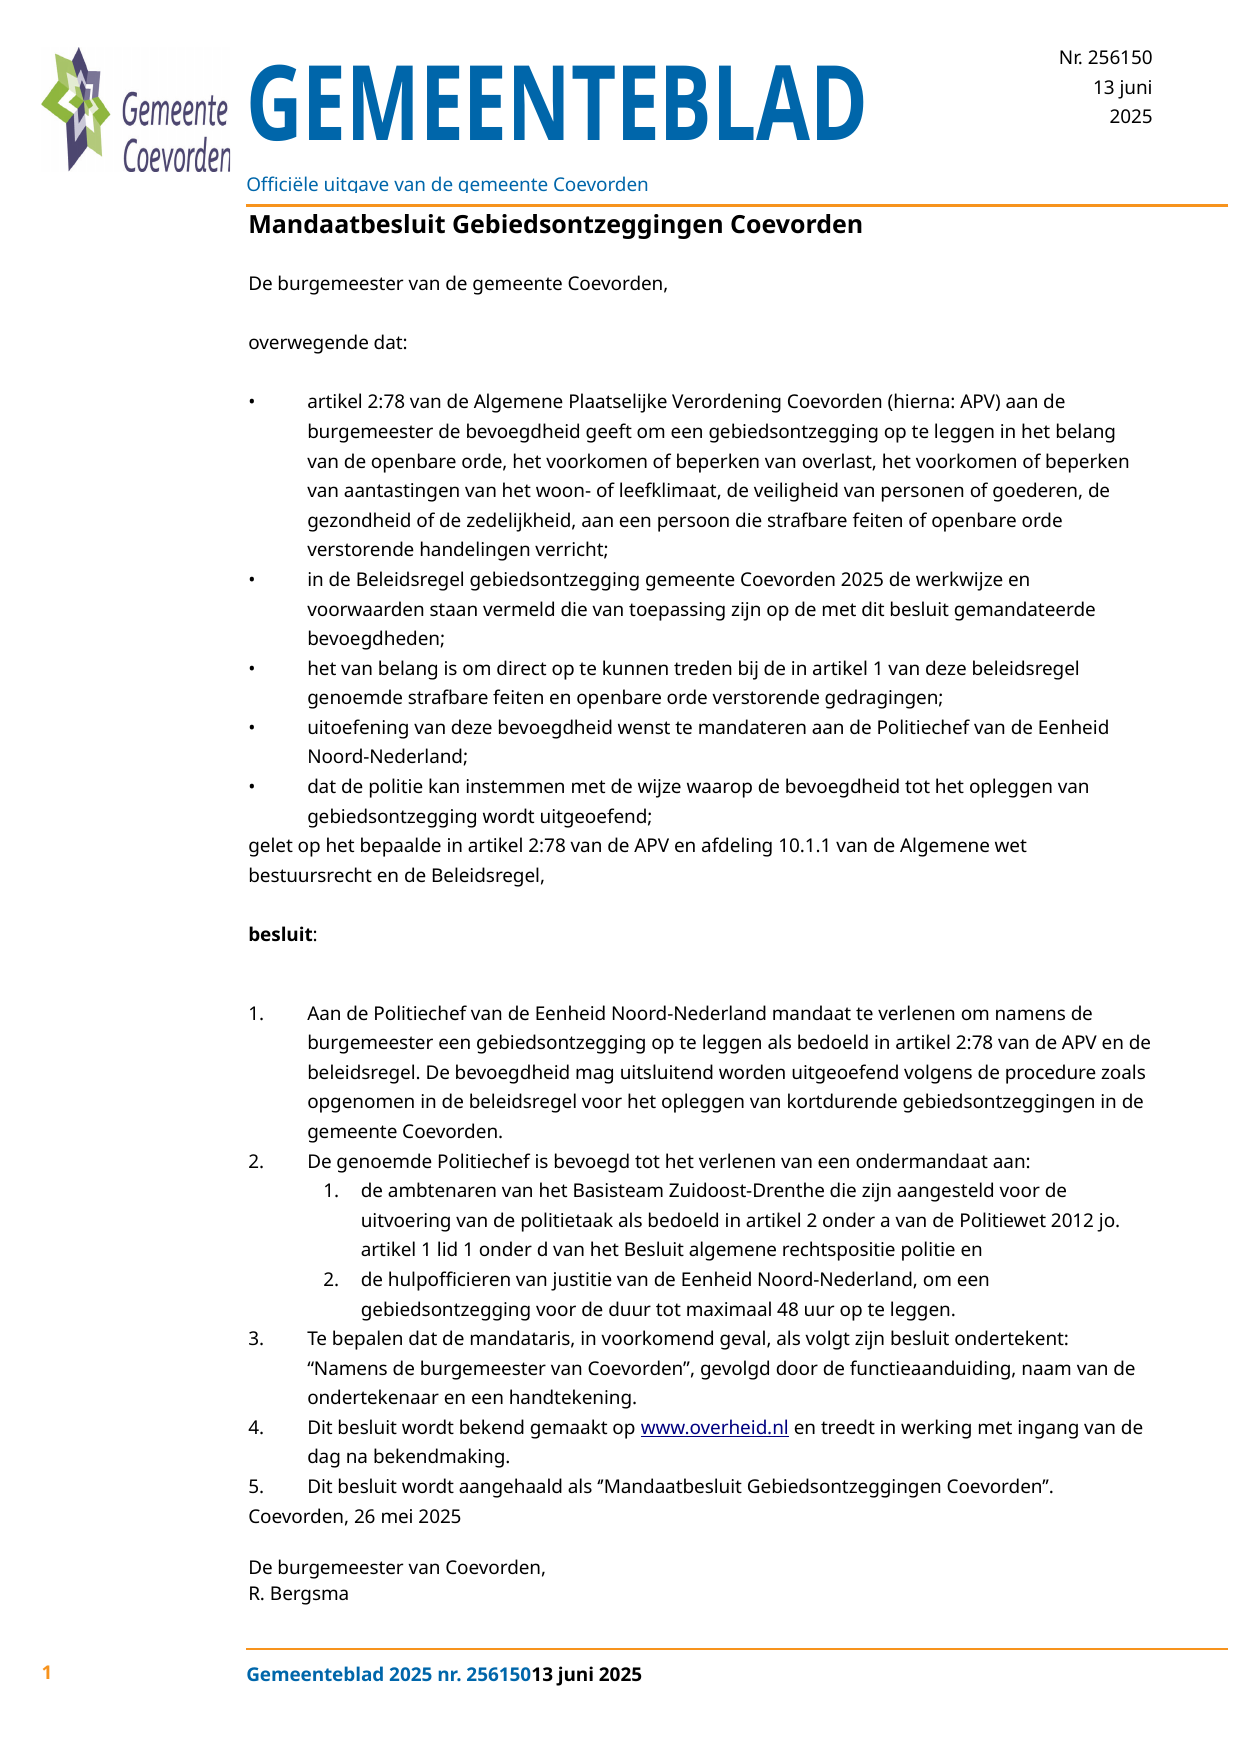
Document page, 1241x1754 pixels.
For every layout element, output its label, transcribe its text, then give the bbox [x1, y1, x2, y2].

text besluit: [248, 921, 1152, 947]
list artikel 2:78 van de Algemene Plaatselijke Verordening Coevorden (hierna: APV) aan de burgemeester de bevoegdheid geeft om een gebiedsontzegging op te leggen in het belang van de openbare orde, het voorkomen of beperken van overlast, het voorkomen of beperken van aantastingen van het woon- of leefklimaat, de veiligheid van personen of goederen, de gezondheid of de zedelijkheid, aan een persoon die strafbare feiten of openbare orde verstorende handelingen verricht; [248, 389, 1152, 562]
list De genoemde Politiechef is bevoegd tot het verlenen van een ondermandaat aan: [248, 1148, 1152, 1174]
list Te bepalen dat de mandataris, in voorkomend geval, als volgt zijn besluit ondertekent: “Namens de burgemeester van Coevorden”, gevolgd door de functieaanduiding, naam van de ondertekenaar en een handtekening. [248, 1325, 1152, 1410]
text R. Bergsma [248, 1580, 1152, 1606]
text Coevorden, 26 mei 2025 [248, 1503, 1152, 1529]
text De burgemeester van Coevorden, [248, 1554, 1152, 1580]
list Aan de Politiechef van de Eenheid Noord-Nederland mandaat te verlenen om namens de burgemeester een gebiedsontzegging op te leggen als bedoeld in artikel 2:78 van de APV en de beleidsregel. De bevoegdheid mag uitsluitend worden uitgeoefend volgens de procedure zoals opgenomen in de beleidsregel voor het opleggen van kortdurende gebiedsontzeggingen in de gemeente Coevorden. [248, 1000, 1152, 1144]
list uitoefening van deze bevoegdheid wenst te mandateren aan de Politiechef van de Eenheid Noord-Nederland; [248, 714, 1152, 769]
list in de Beleidsregel gebiedsontzegging gemeente Coevorden 2025 de werkwijze en voorwaarden staan vermeld die van toepassing zijn op de met dit besluit gemandateerde bevoegdheden; [248, 566, 1152, 651]
text overwegende dat: [248, 329, 1152, 355]
text Mandaatbesluit Gebiedsontzeggingen Coevorden [248, 207, 1152, 241]
text gelet op het bepaalde in artikel 2:78 van de APV en afdeling 10.1.1 van de Algemene wet bestuursrecht en de Beleidsregel, [248, 832, 1152, 888]
picture [41, 47, 231, 172]
list de ambtenaren van het Basisteam Zuidoost-Drenthe die zijn aangesteld voor de uitvoering van de politietaak als bedoeld in artikel 2 onder a van de Politiewet 2012 jo. artikel 1 lid 1 onder d van het Besluit algemene rechtspositie politie en [323, 1177, 1152, 1262]
text De burgemeester van de gemeente Coevorden, [248, 270, 1152, 296]
list Dit besluit wordt bekend gemaakt op www.overheid.nl en treedt in werking met ingang van de dag na bekendmaking. [248, 1414, 1152, 1469]
list dat de politie kan instemmen met de wijze waarop de bevoegdheid tot het opleggen van gebiedsontzegging wordt uitgeoefend; [248, 773, 1152, 828]
list Dit besluit wordt aangehaald als ‘’Mandaatbesluit Gebiedsontzeggingen Coevorden’’. [248, 1473, 1152, 1499]
list de hulpofficieren van justitie van de Eenheid Noord-Nederland, om een gebiedsontzegging voor de duur tot maximaal 48 uur op te leggen. [323, 1266, 1152, 1322]
list het van belang is om direct op te kunnen treden bij de in artikel 1 van deze beleidsregel genoemde strafbare feiten en openbare orde verstorende gedragingen; [248, 655, 1152, 710]
